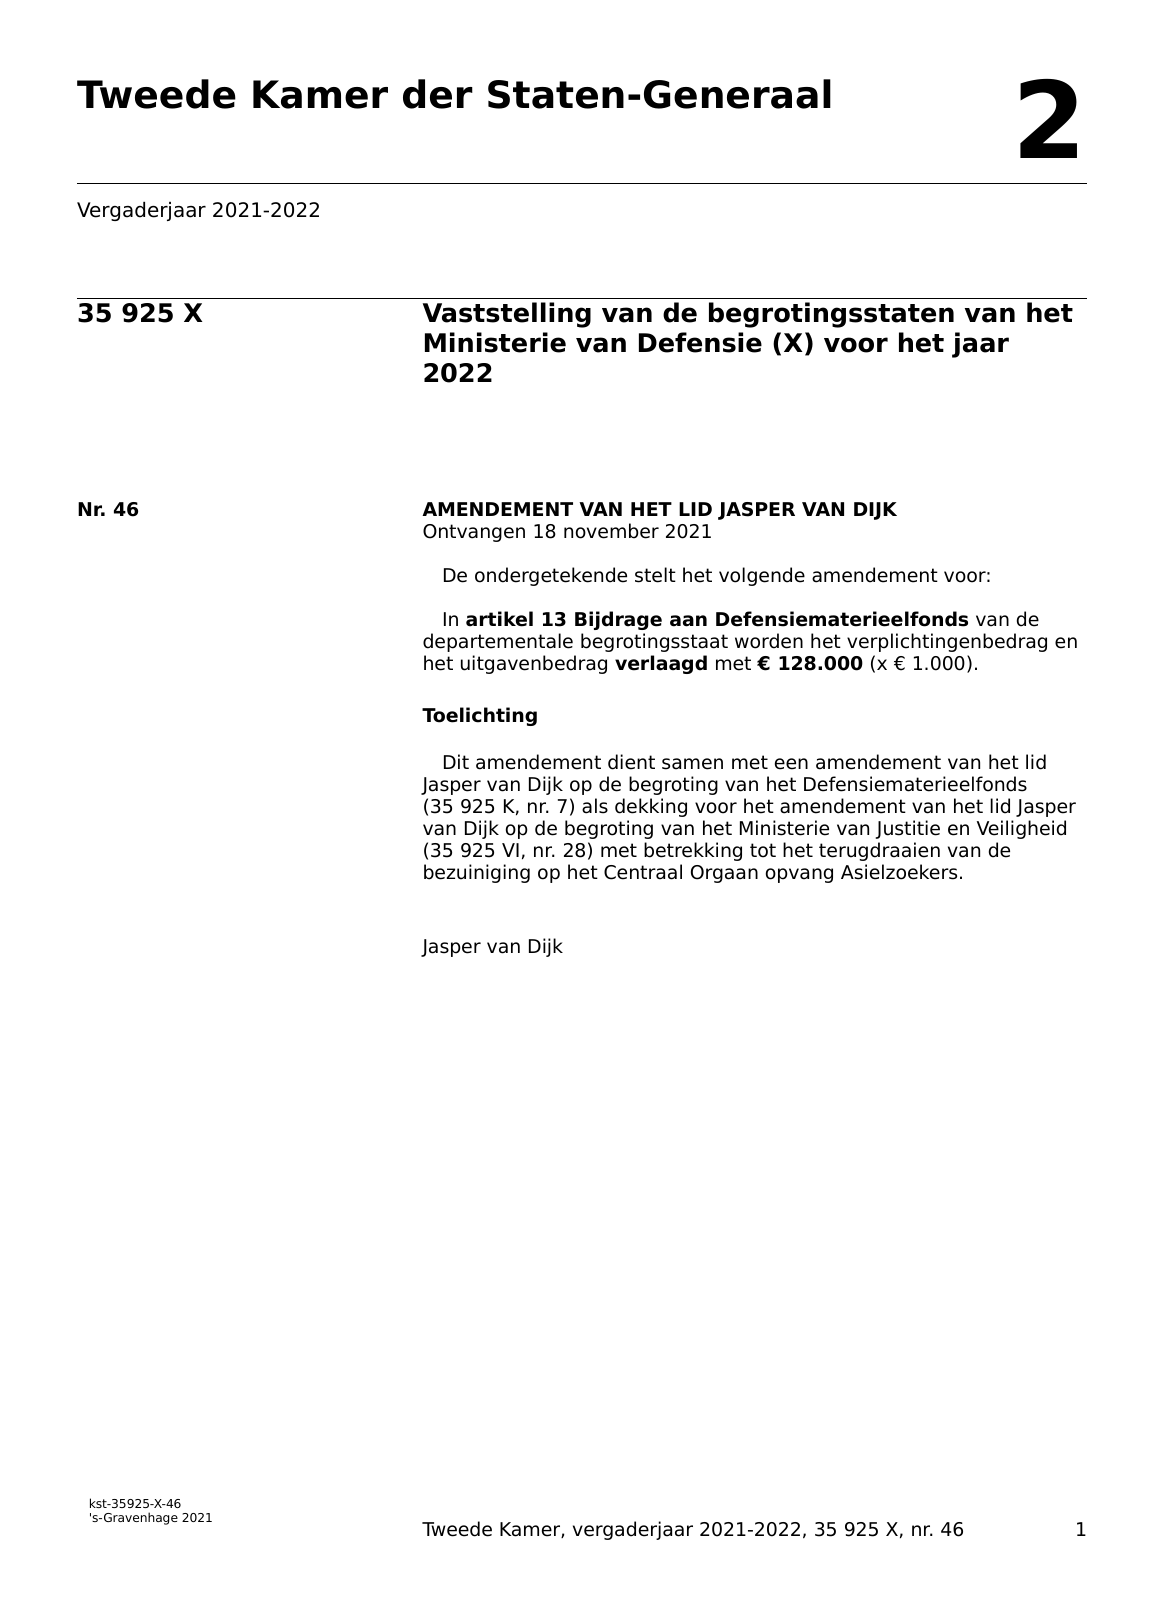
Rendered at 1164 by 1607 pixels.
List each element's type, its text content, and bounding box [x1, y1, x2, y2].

subtitle 35 925 X Vaststelling van de begrotingsstaten van het Ministerie van Defensie (X) voor het jaar 2022 [77, 299, 1087, 388]
text Jasper van Dijk [422, 914, 1087, 958]
subtitle Toelichting [422, 705, 1087, 727]
text De ondergetekende stelt het volgende amendement voor: [422, 565, 1087, 587]
text kst-35925-X-46 [88, 1497, 323, 1511]
table_cell Vergaderjaar 2021-2022 [77, 184, 1087, 298]
table_header Tweede Kamer der Staten-Generaal [77, 59, 886, 183]
subtitle Nr. 46 AMENDEMENT VAN HET LID JASPER VAN DIJK [77, 499, 1087, 521]
text Ontvangen 18 november 2021 [422, 521, 1087, 543]
text In artikel 13 Bijdrage aan Defensiematerieelfonds van de departementale begrotingsstaat worden het verplichtingenbedrag en het uitgavenbedrag verlaagd met € 128.000 (x € 1.000). [422, 609, 1087, 675]
text 's-Gravenhage 2021 [88, 1511, 323, 1525]
text Dit amendement dient samen met een amendement van het lid Jasper van Dijk op de begroting van het Defensiematerieelfonds (35 925 K, nr. 7) als dekking voor het amendement van het lid Jasper van Dijk op de begroting van het Ministerie van Justitie en Veiligheid (35 925 VI, nr. 28) met betrekking tot het terugdraaien van de bezuiniging op het Centraal Orgaan opvang Asielzoekers. [422, 752, 1087, 884]
table_header 2 [886, 59, 1087, 183]
